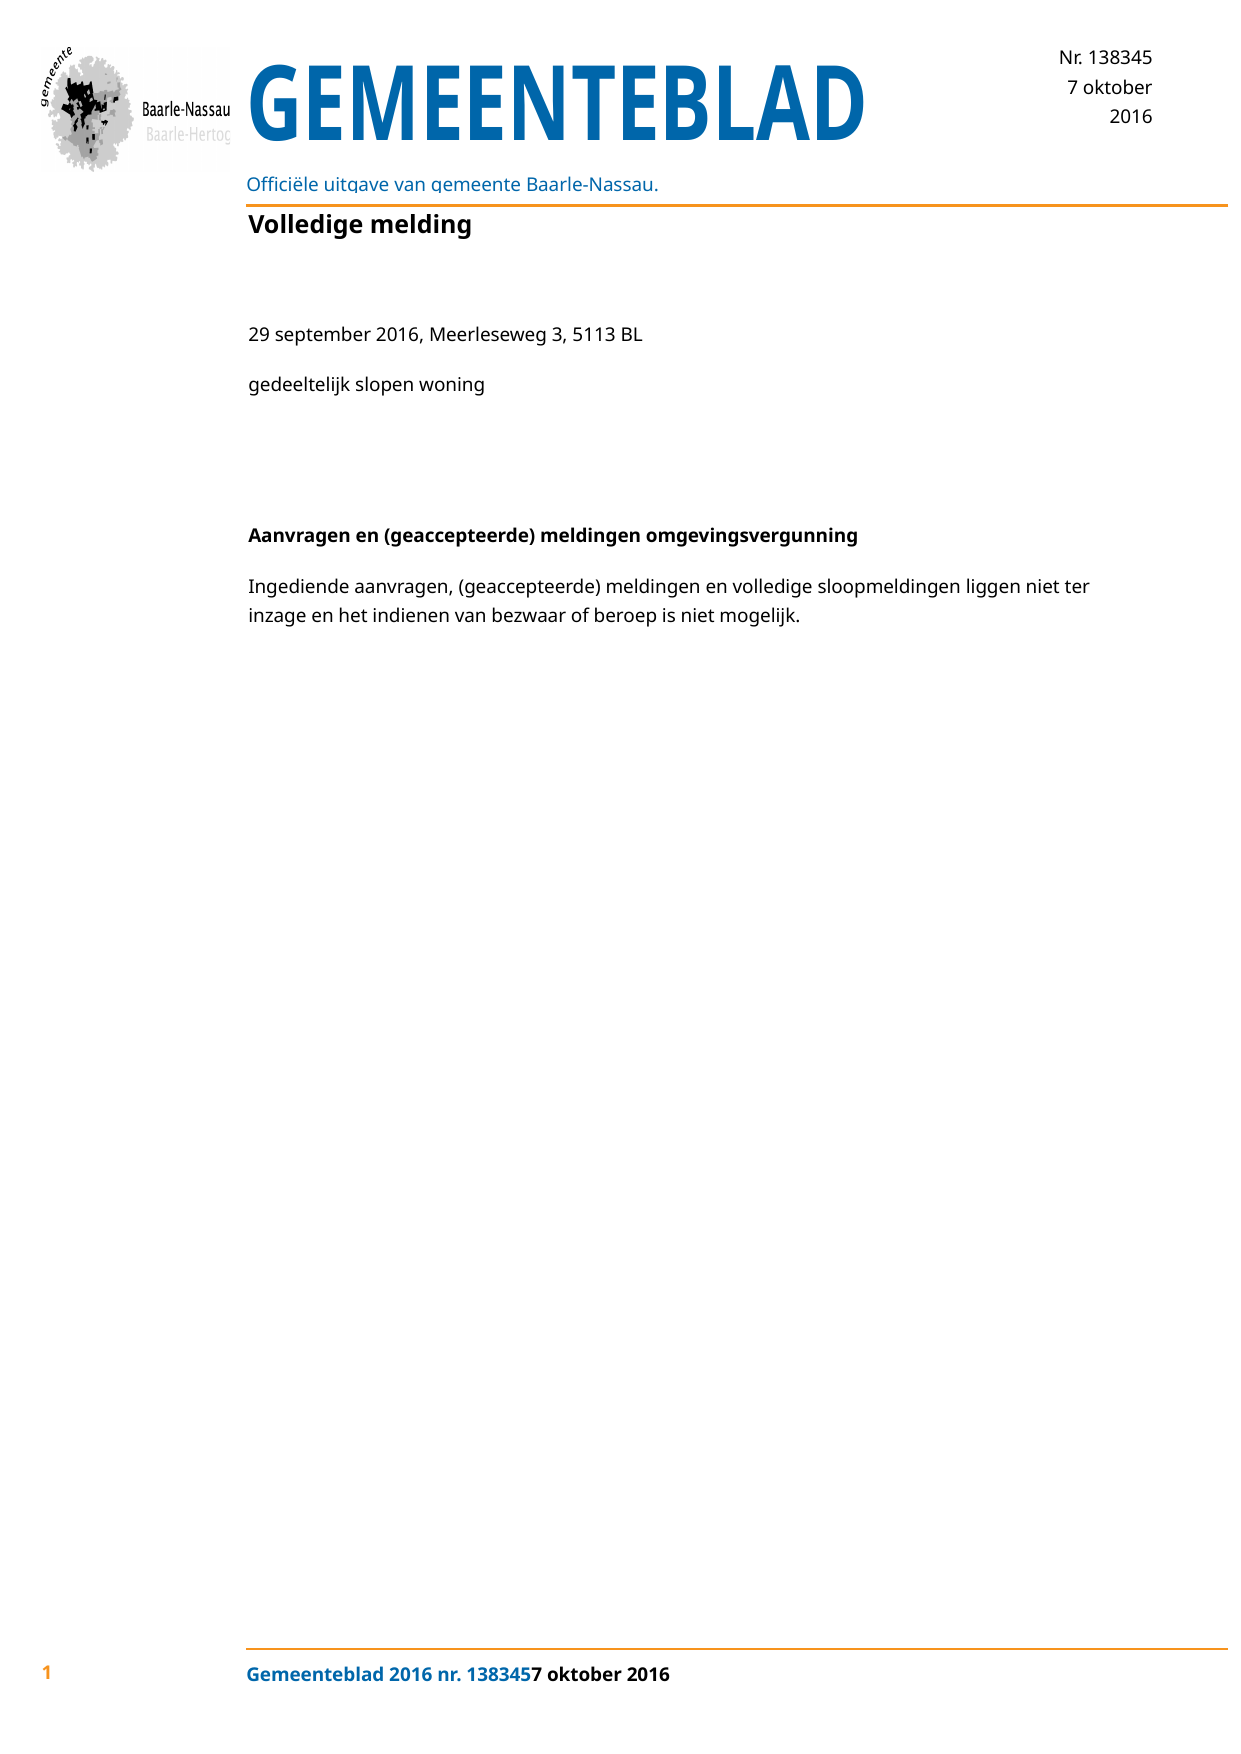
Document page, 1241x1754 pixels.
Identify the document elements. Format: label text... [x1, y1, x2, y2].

text 29 september 2016, Meerleseweg 3, 5113 BL [248, 321, 1152, 346]
picture [41, 47, 231, 172]
text gedeeltelijk slopen woning [248, 371, 1152, 397]
text Aanvragen en (geaccepteerde) meldingen omgevingsvergunning [248, 522, 1152, 548]
text Ingediende aanvragen, (geaccepteerde) meldingen en volledige sloopmeldingen liggen niet ter inzage en het indienen van bezwaar of beroep is niet mogelijk. [248, 573, 1152, 628]
text Volledige melding [248, 207, 1152, 241]
